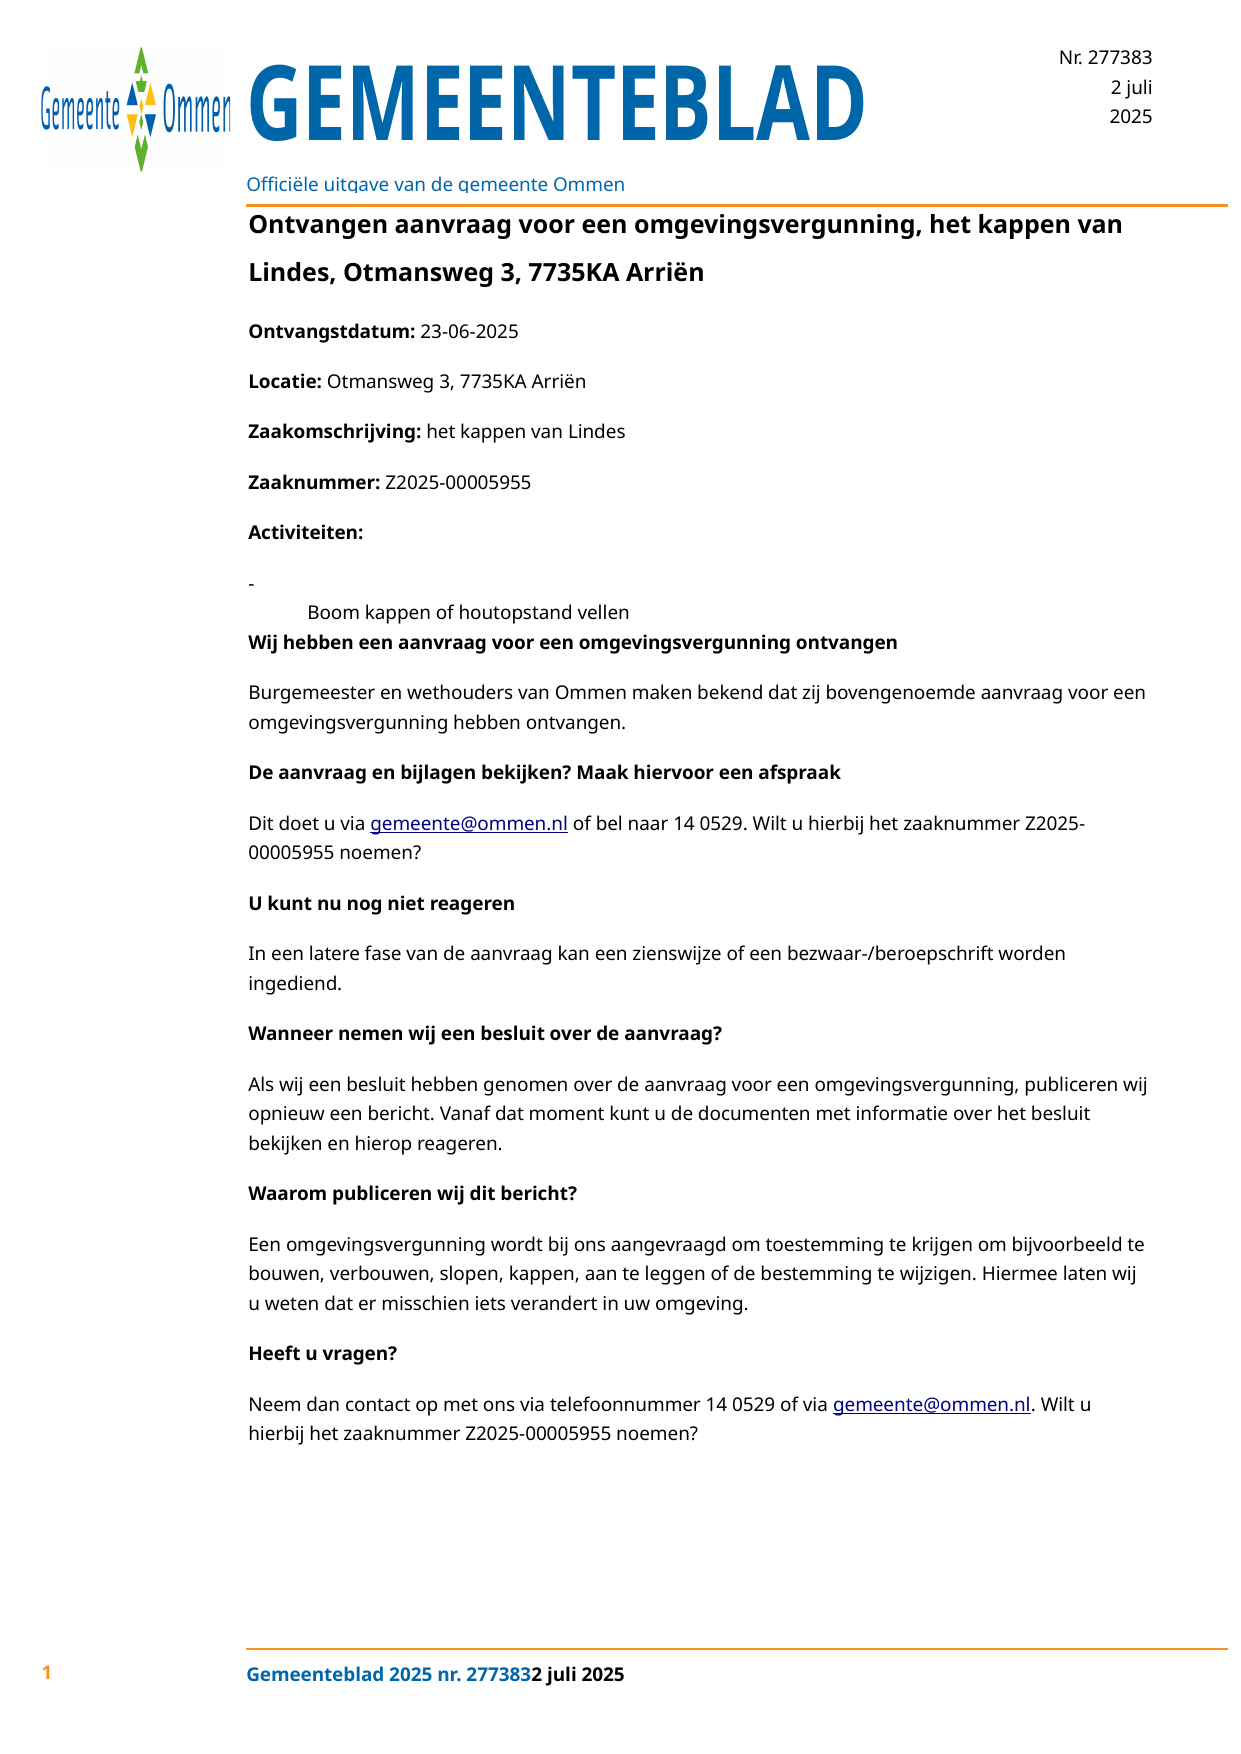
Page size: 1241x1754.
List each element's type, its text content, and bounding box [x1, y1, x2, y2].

list Boom kappen of houtopstand vellen [248, 599, 1152, 625]
text Dit doet u via gemeente@ommen.nl of bel naar 14 0529. Wilt u hierbij het zaaknummer Z2025-00005955 noemen? [248, 810, 1152, 865]
text Wanneer nemen wij een besluit over de aanvraag? [248, 1020, 1152, 1046]
text De aanvraag en bijlagen bekijken? Maak hiervoor een afspraak [248, 759, 1152, 785]
text Heeft u vragen? [248, 1340, 1152, 1366]
text In een latere fase van de aanvraag kan een zienswijze of een bezwaar-/beroepschrift worden ingediend. [248, 940, 1152, 996]
text Zaakomschrijving: het kappen van Lindes [248, 419, 1152, 444]
text Ontvangstdatum: 23-06-2025 [248, 318, 1152, 344]
text Zaaknummer: Z2025-00005955 [248, 469, 1152, 495]
text Waarom publiceren wij dit bericht? [248, 1180, 1152, 1206]
text Neem dan contact op met ons via telefoonnummer 14 0529 of via gemeente@ommen.nl. Wilt u hierbij het zaaknummer Z2025-00005955 noemen? [248, 1391, 1152, 1446]
text Burgemeester en wethouders van Ommen maken bekend dat zij bovengenoemde aanvraag voor een omgevingsvergunning hebben ontvangen. [248, 679, 1152, 735]
text Locatie: Otmansweg 3, 7735KA Arriën [248, 368, 1152, 394]
text U kunt nu nog niet reageren [248, 890, 1152, 916]
text Activiteiten: [248, 519, 1152, 545]
text Wij hebben een aanvraag voor een omgevingsvergunning ontvangen [248, 629, 1152, 655]
text Een omgevingsvergunning wordt bij ons aangevraagd om toestemming te krijgen om bijvoorbeeld te bouwen, verbouwen, slopen, kappen, aan te leggen of de bestemming te wijzigen. Hiermee laten wij u weten dat er misschien iets verandert in uw omgeving. [248, 1231, 1152, 1316]
picture [41, 47, 231, 172]
text Als wij een besluit hebben genomen over de aanvraag voor een omgevingsvergunning, publiceren wij opnieuw een bericht. Vanaf dat moment kunt u de documenten met informatie over het besluit bekijken en hierop reageren. [248, 1071, 1152, 1156]
text Ontvangen aanvraag voor een omgevingsvergunning, het kappen van Lindes, Otmansweg 3, 7735KA Arriën [248, 207, 1152, 288]
